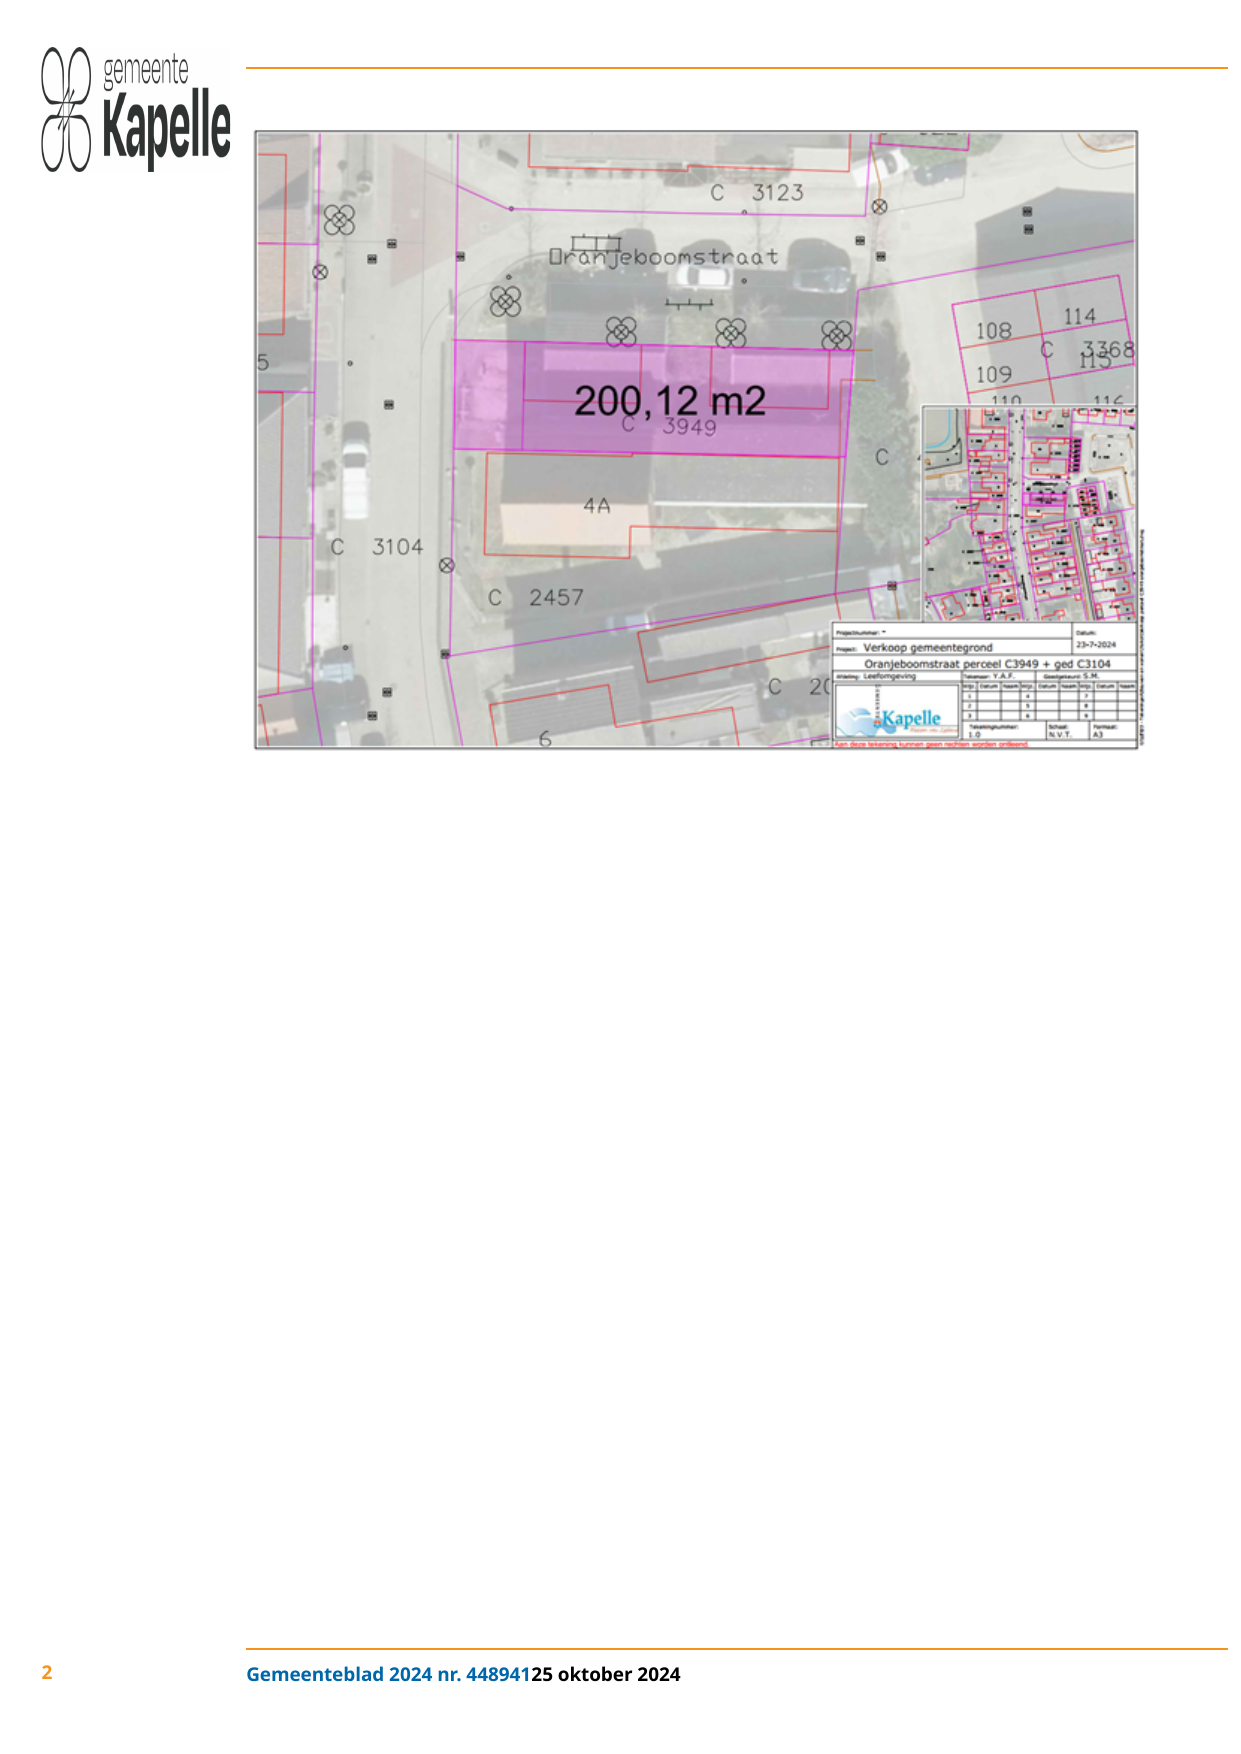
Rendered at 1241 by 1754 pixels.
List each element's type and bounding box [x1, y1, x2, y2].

picture [248, 123, 1152, 758]
picture [41, 47, 231, 172]
